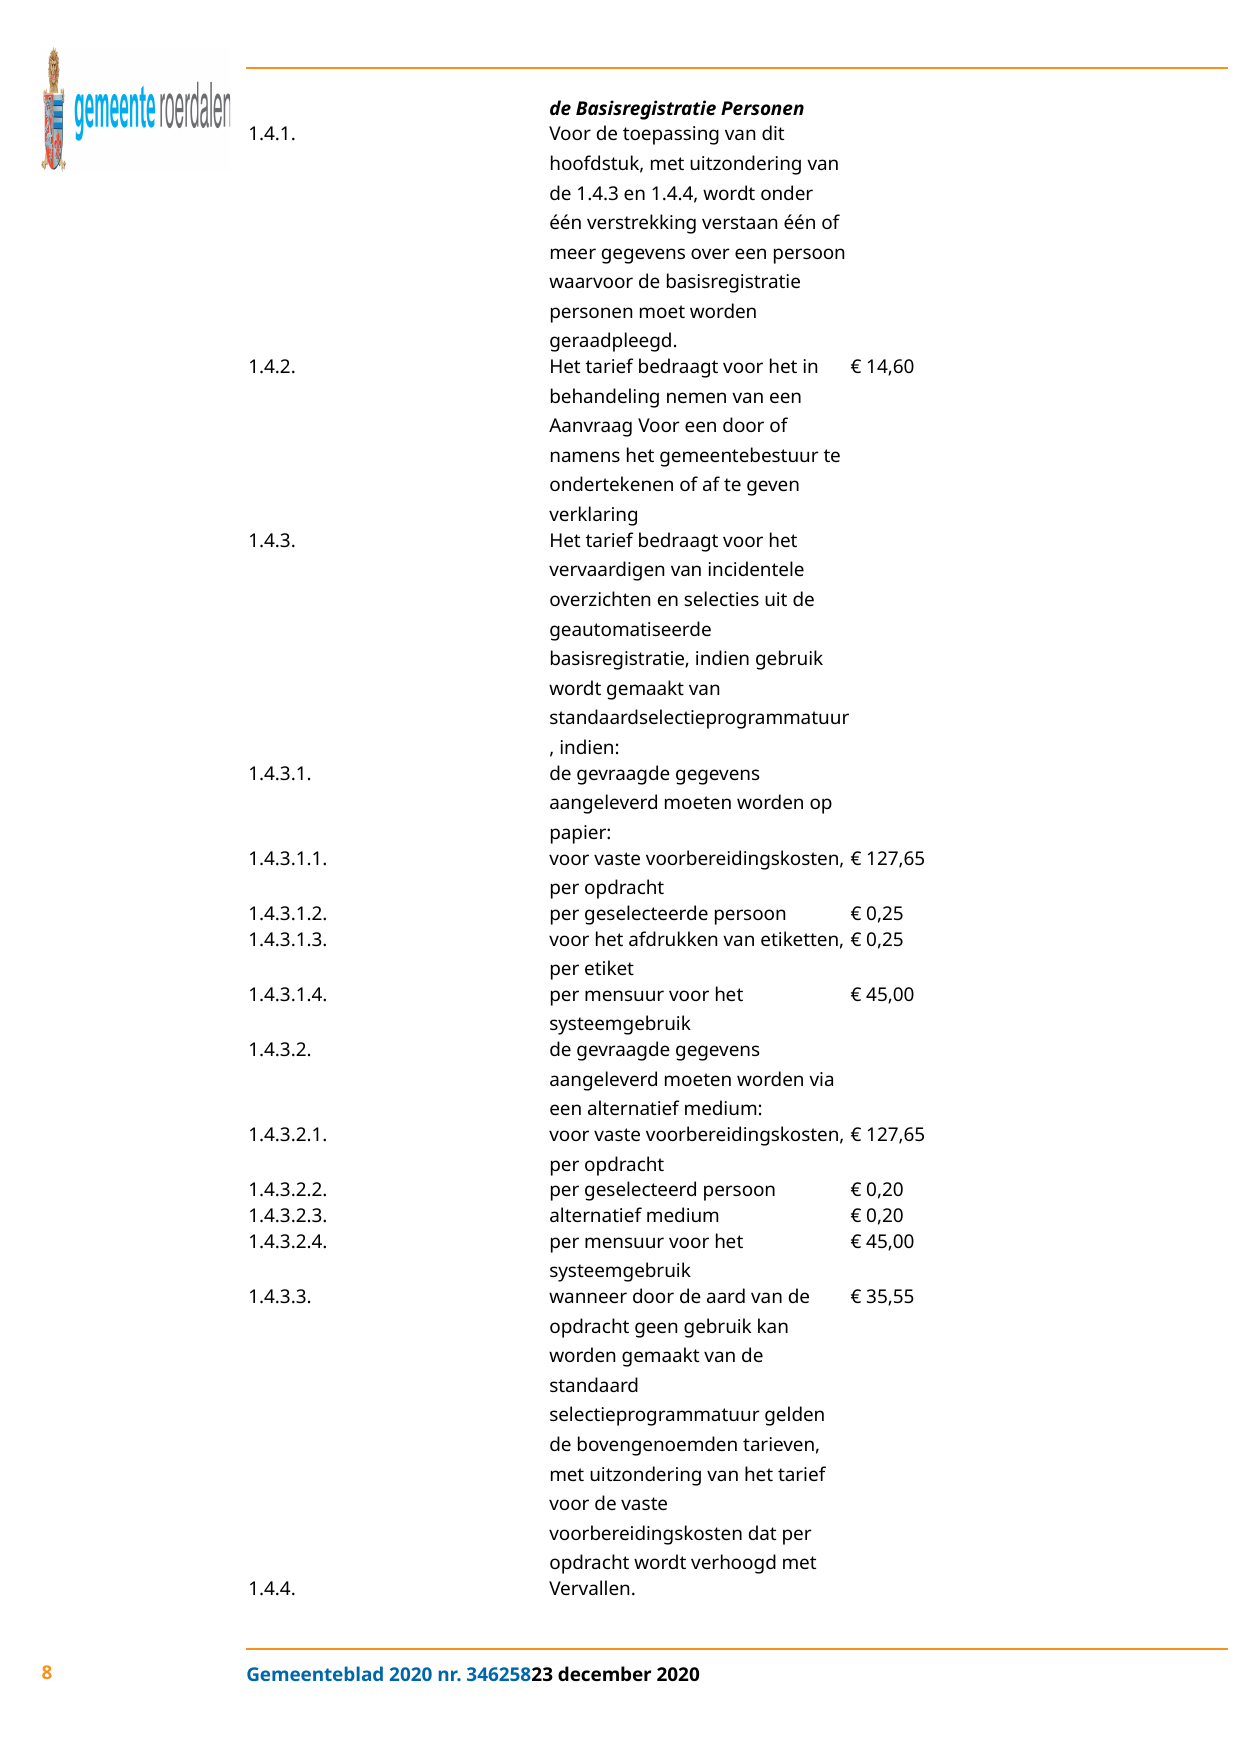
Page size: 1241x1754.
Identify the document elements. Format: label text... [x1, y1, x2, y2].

table_cell 1.4.3.1.2. [248, 900, 549, 926]
table_cell per mensuur voor het systeemgebruik [549, 981, 850, 1036]
table_cell 1.4.3.2.3. [248, 1202, 549, 1228]
table_cell € 0,20 [850, 1177, 1152, 1202]
table_cell € 45,00 [850, 981, 1152, 1036]
table_cell 1.4.3.1. [248, 760, 549, 845]
table_cell 1.4.3.1.3. [248, 926, 549, 981]
table_cell 1.4.3.2.4. [248, 1228, 549, 1283]
table_cell [850, 95, 1152, 121]
table_cell alternatief medium [549, 1202, 850, 1228]
table_cell 1.4.3.2.1. [248, 1121, 549, 1177]
table_cell 1.4.4. [248, 1575, 549, 1601]
table_cell per geselecteerd persoon [549, 1177, 850, 1202]
table_cell voor vaste voorbereidingskosten, per opdracht [549, 845, 850, 900]
table_cell de gevraagde gegevens aangeleverd moeten worden via een alternatief medium: [549, 1036, 850, 1121]
table_cell € 0,20 [850, 1202, 1152, 1228]
table_cell [850, 121, 1152, 353]
table_cell 1.4.3.1.1. [248, 845, 549, 900]
table_cell wanneer door de aard van de opdracht geen gebruik kan worden gemaakt van de standaard selectieprogrammatuur gelden de bovengenoemden tarieven, met uitzondering van het tarief voor de vaste voorbereidingskosten dat per opdracht wordt verhoogd met [549, 1283, 850, 1575]
table_cell 1.4.3.1.4. [248, 981, 549, 1036]
table_cell € 45,00 [850, 1228, 1152, 1283]
table_cell 1.4.3.2.2. [248, 1177, 549, 1202]
table_cell 1.4.3.2. [248, 1036, 549, 1121]
table_cell [850, 527, 1152, 760]
table_cell de Basisregistratie Personen [549, 95, 850, 121]
table_cell per mensuur voor het systeemgebruik [549, 1228, 850, 1283]
table_cell € 127,65 [850, 845, 1152, 900]
table_cell [850, 760, 1152, 845]
table_cell de gevraagde gegevens aangeleverd moeten worden op papier: [549, 760, 850, 845]
table_cell Voor de toepassing van dit hoofdstuk, met uitzondering van de 1.4.3 en 1.4.4, wordt onder één verstrekking verstaan één of meer gegevens over een persoon waarvoor de basisregistratie personen moet worden geraadpleegd. [549, 121, 850, 353]
table_cell Het tarief bedraagt voor het vervaardigen van incidentele overzichten en selecties uit de geautomatiseerde basisregistratie, indien gebruik wordt gemaakt van standaardselectieprogrammatuur, indien: [549, 527, 850, 760]
table_cell [850, 1036, 1152, 1121]
table_cell [248, 95, 549, 121]
table_cell per geselecteerde persoon [549, 900, 850, 926]
table_cell Het tarief bedraagt voor het in behandeling nemen van een Aanvraag Voor een door of namens het gemeentebestuur te ondertekenen of af te geven verklaring [549, 353, 850, 527]
table_cell [850, 1575, 1152, 1601]
table_cell voor vaste voorbereidingskosten, per opdracht [549, 1121, 850, 1177]
table_cell 1.4.3.3. [248, 1283, 549, 1575]
table_cell € 35,55 [850, 1283, 1152, 1575]
table_cell 1.4.3. [248, 527, 549, 760]
table_cell Vervallen. [549, 1575, 850, 1601]
table_cell € 0,25 [850, 900, 1152, 926]
table_cell € 0,25 [850, 926, 1152, 981]
table_cell € 14,60 [850, 353, 1152, 527]
table_cell 1.4.1. [248, 121, 549, 353]
table_cell 1.4.2. [248, 353, 549, 527]
picture [41, 47, 231, 172]
table_cell voor het afdrukken van etiketten, per etiket [549, 926, 850, 981]
table_cell € 127,65 [850, 1121, 1152, 1177]
